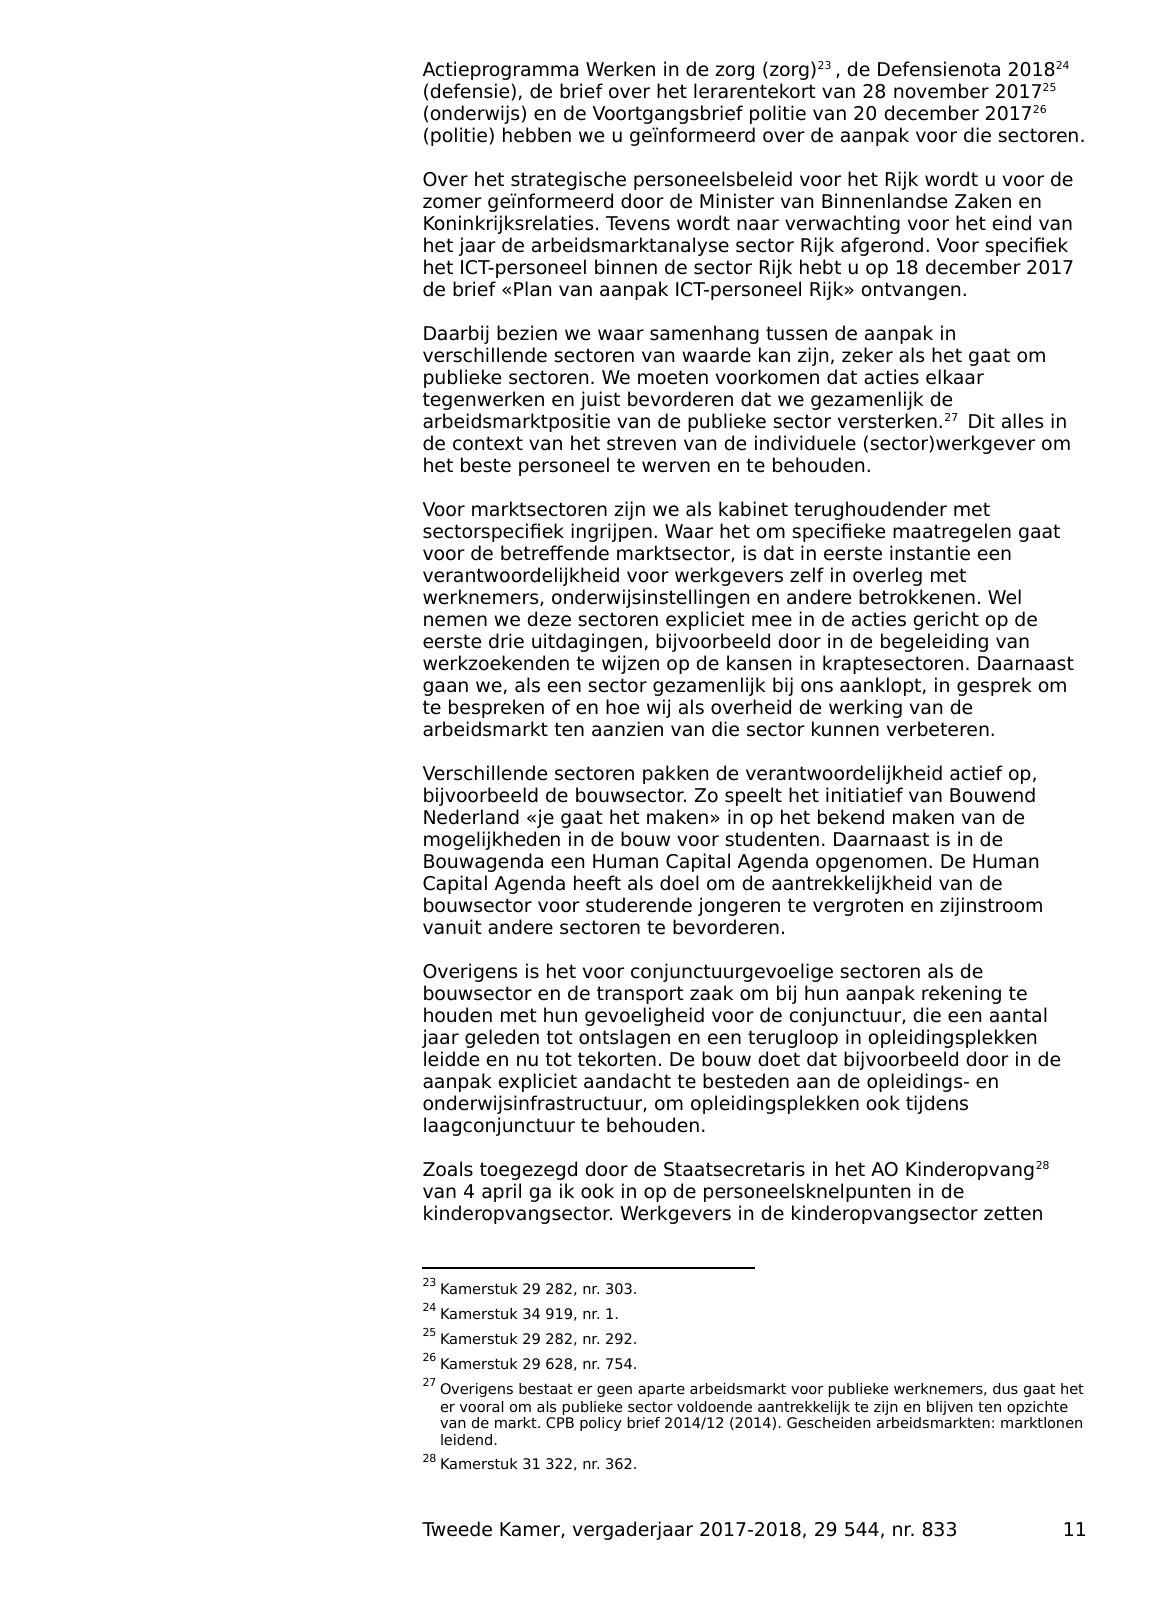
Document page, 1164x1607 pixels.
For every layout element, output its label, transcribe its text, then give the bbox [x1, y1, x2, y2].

text Actieprogramma Werken in de zorg (zorg), de Defensienota 2018 (defensie), de brief over het lerarentekort van 28 november 2017 (onderwijs) en de Voortgangsbrief politie van 20 december 2017 (politie) hebben we u geïnformeerd over de aanpak voor die sectoren. [422, 59, 1087, 147]
text Verschillende sectoren pakken de verantwoordelijkheid actief op, bijvoorbeeld de bouwsector. Zo speelt het initiatief van Bouwend Nederland «je gaat het maken» in op het bekend maken van de mogelijkheden in de bouw voor studenten. Daarnaast is in de Bouwagenda een Human Capital Agenda opgenomen. De Human Capital Agenda heeft als doel om de aantrekkelijkheid van de bouwsector voor studerende jongeren te vergroten en zijinstroom vanuit andere sectoren te bevorderen. [422, 763, 1087, 939]
text Kamerstuk 34 919, nr. 1. [422, 1302, 1087, 1324]
text Kamerstuk 29 628, nr. 754. [422, 1352, 1087, 1374]
text Zoals toegezegd door de Staatsecretaris in het AO Kinderopvang van 4 april ga ik ook in op de personeelsknelpunten in de kinderopvangsector. Werkgevers in de kinderopvangsector zetten [422, 1159, 1087, 1225]
text Overigens is het voor conjunctuurgevoelige sectoren als de bouwsector en de transport zaak om bij hun aanpak rekening te houden met hun gevoeligheid voor de conjunctuur, die een aantal jaar geleden tot ontslagen en een terugloop in opleidingsplekken leidde en nu tot tekorten. De bouw doet dat bijvoorbeeld door in de aanpak expliciet aandacht te besteden aan de opleidings- en onderwijsinfrastructuur, om opleidingsplekken ook tijdens laagconjunctuur te behouden. [422, 961, 1087, 1137]
text Over het strategische personeelsbeleid voor het Rijk wordt u voor de zomer geïnformeerd door de Minister van Binnenlandse Zaken en Koninkrijksrelaties. Tevens wordt naar verwachting voor het eind van het jaar de arbeidsmarktanalyse sector Rijk afgerond. Voor specifiek het ICT-personeel binnen de sector Rijk hebt u op 18 december 2017 de brief «Plan van aanpak ICT-personeel Rijk» ontvangen. [422, 169, 1087, 301]
text Kamerstuk 29 282, nr. 292. [422, 1327, 1087, 1349]
text Voor marktsectoren zijn we als kabinet terughoudender met sectorspecifiek ingrijpen. Waar het om specifieke maatregelen gaat voor de betreffende marktsector, is dat in eerste instantie een verantwoordelijkheid voor werkgevers zelf in overleg met werknemers, onderwijsinstellingen en andere betrokkenen. Wel nemen we deze sectoren expliciet mee in de acties gericht op de eerste drie uitdagingen, bijvoorbeeld door in de begeleiding van werkzoekenden te wijzen op de kansen in kraptesectoren. Daarnaast gaan we, als een sector gezamenlijk bij ons aanklopt, in gesprek om te bespreken of en hoe wij als overheid de werking van de arbeidsmarkt ten aanzien van die sector kunnen verbeteren. [422, 499, 1087, 741]
text Daarbij bezien we waar samenhang tussen de aanpak in verschillende sectoren van waarde kan zijn, zeker als het gaat om publieke sectoren. We moeten voorkomen dat acties elkaar tegenwerken en juist bevorderen dat we gezamenlijk de arbeidsmarktpositie van de publieke sector versterken. Dit alles in de context van het streven van de individuele (sector)werkgever om het beste personeel te werven en te behouden. [422, 323, 1087, 477]
text Kamerstuk 29 282, nr. 303. [422, 1277, 1087, 1299]
text Kamerstuk 31 322, nr. 362. [422, 1452, 1087, 1474]
text Overigens bestaat er geen aparte arbeidsmarkt voor publieke werknemers, dus gaat het er vooral om als publieke sector voldoende aantrekkelijk te zijn en blijven ten opzichte van de markt. CPB policy brief 2014/12 (2014). Gescheiden arbeidsmarkten: marktlonen leidend. [422, 1377, 1087, 1449]
